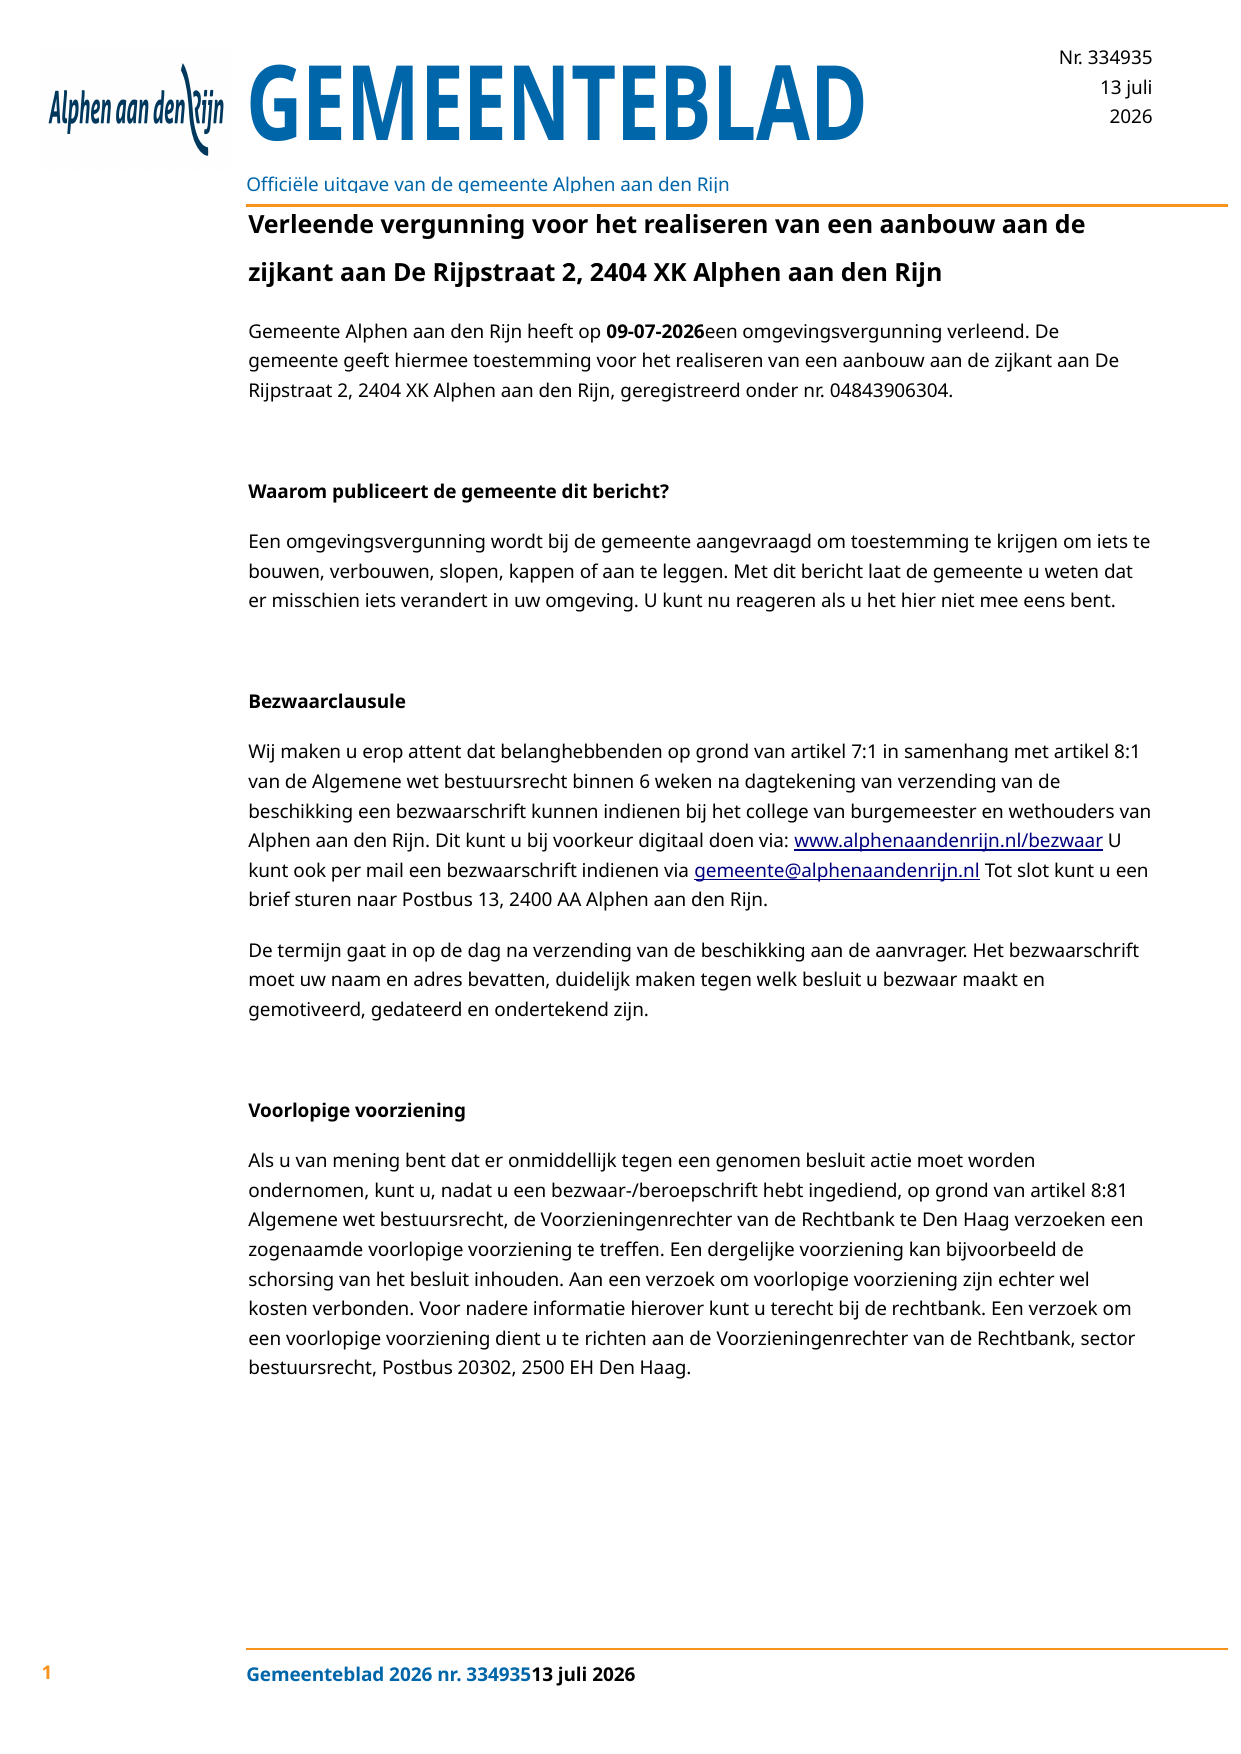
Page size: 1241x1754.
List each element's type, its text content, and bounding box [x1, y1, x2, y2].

text Wij maken u erop attent dat belanghebbenden op grond van artikel 7:1 in samenhang met artikel 8:1 van de Algemene wet bestuursrecht binnen 6 weken na dagtekening van verzending van de beschikking een bezwaarschrift kunnen indienen bij het college van burgemeester en wethouders van Alphen aan den Rijn. Dit kunt u bij voorkeur digitaal doen via: www.alphenaandenrijn.nl/bezwaar U kunt ook per mail een bezwaarschrift indienen via gemeente@alphenaandenrijn.nl Tot slot kunt u een brief sturen naar Postbus 13, 2400 AA Alphen aan den Rijn. [248, 739, 1152, 912]
text De termijn gaat in op de dag na verzending van de beschikking aan de aanvrager. Het bezwaarschrift moet uw naam en adres bevatten, duidelijk maken tegen welk besluit u bezwaar maakt en gemotiveerd, gedateerd en ondertekend zijn. [248, 937, 1152, 1022]
text Bezwaarclausule [248, 688, 1152, 714]
text Verleende vergunning voor het realiseren van een aanbouw aan de zijkant aan De Rijpstraat 2, 2404 XK Alphen aan den Rijn [248, 207, 1152, 288]
text Een omgevingsvergunning wordt bij de gemeente aangevraagd om toestemming te krijgen om iets te bouwen, verbouwen, slopen, kappen of aan te leggen. Met dit bericht laat de gemeente u weten dat er misschien iets verandert in uw omgeving. U kunt nu reageren als u het hier niet mee eens bent. [248, 528, 1152, 613]
picture [41, 47, 231, 172]
text Gemeente Alphen aan den Rijn heeft op 09-07-2026een omgevingsvergunning verleend. De gemeente geeft hiermee toestemming voor het realiseren van een aanbouw aan de zijkant aan De Rijpstraat 2, 2404 XK Alphen aan den Rijn, geregistreerd onder nr. 04843906304. [248, 318, 1152, 403]
text Waarom publiceert de gemeente dit bericht? [248, 478, 1152, 504]
text Voorlopige voorziening [248, 1097, 1152, 1123]
text Als u van mening bent dat er onmiddellijk tegen een genomen besluit actie moet worden ondernomen, kunt u, nadat u een bezwaar-/beroepschrift hebt ingediend, op grond van artikel 8:81 Algemene wet bestuursrecht, de Voorzieningenrechter van de Rechtbank te Den Haag verzoeken een zogenaamde voorlopige voorziening te treffen. Een dergelijke voorziening kan bijvoorbeeld de schorsing van het besluit inhouden. Aan een verzoek om voorlopige voorziening zijn echter wel kosten verbonden. Voor nadere informatie hierover kunt u terecht bij de rechtbank. Een verzoek om een voorlopige voorziening dient u te richten aan de Voorzieningenrechter van de Rechtbank, sector bestuursrecht, Postbus 20302, 2500 EH Den Haag. [248, 1147, 1152, 1380]
